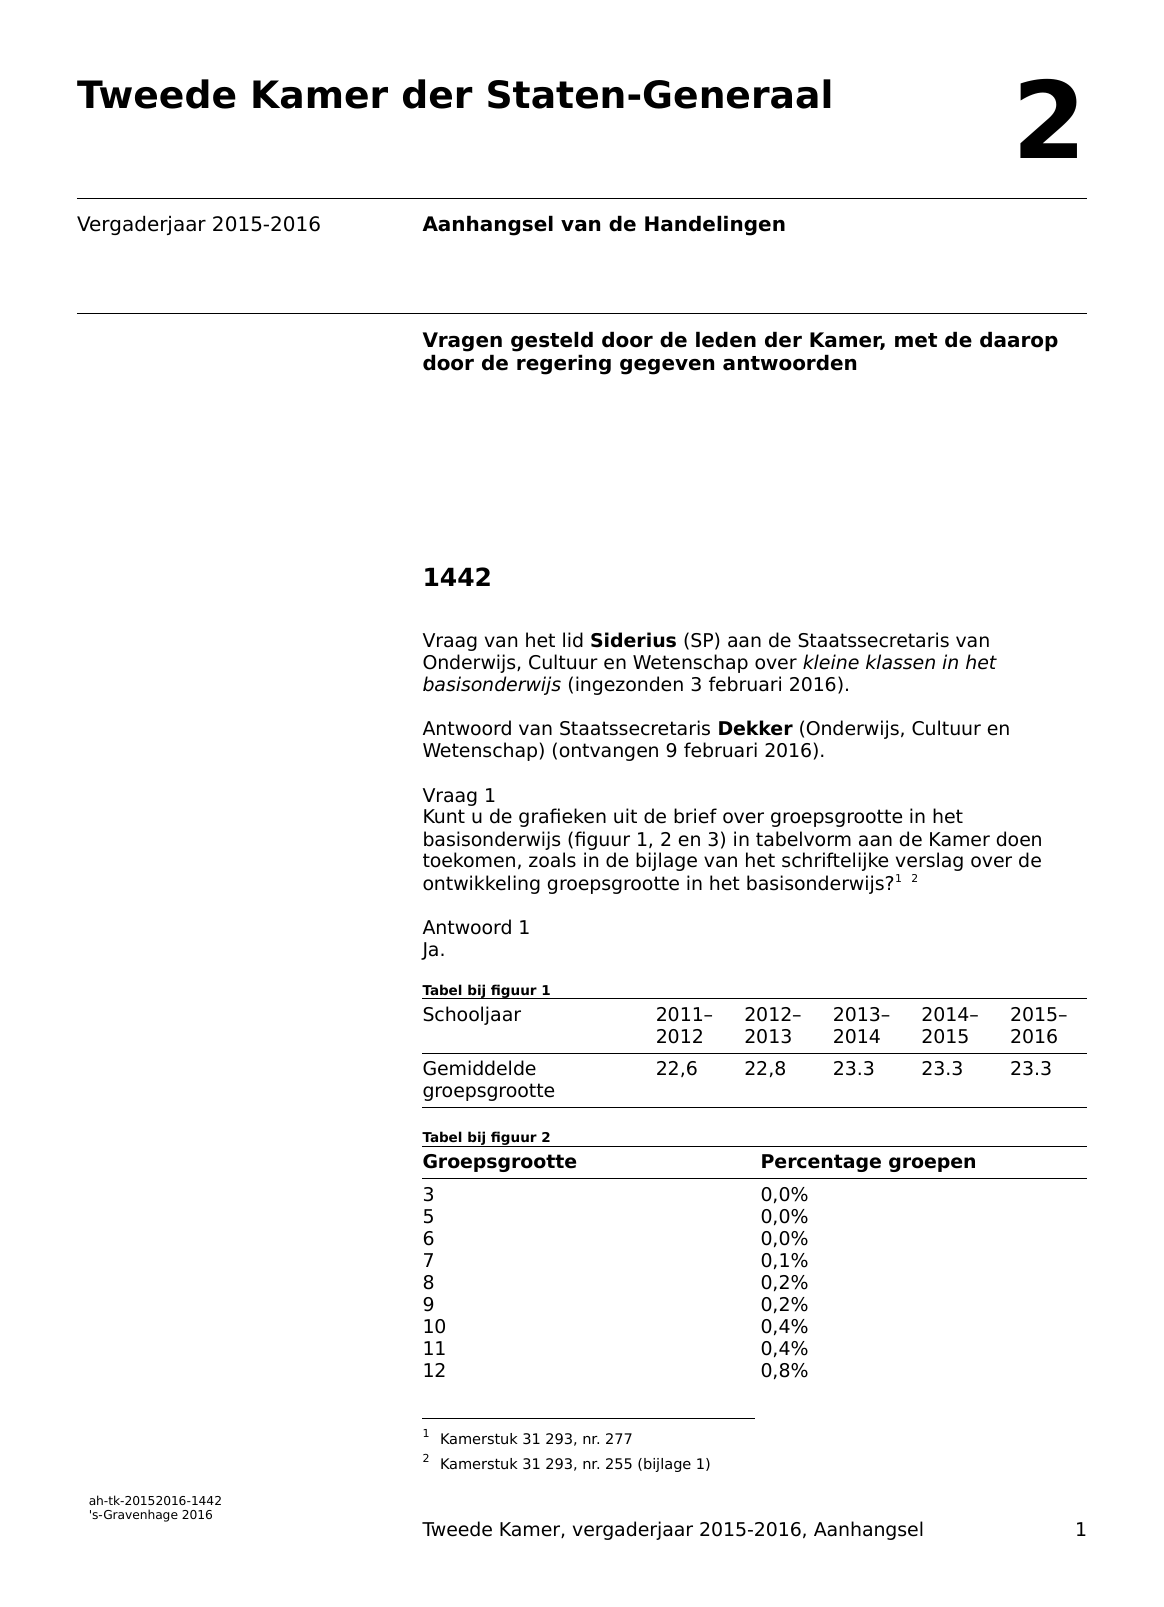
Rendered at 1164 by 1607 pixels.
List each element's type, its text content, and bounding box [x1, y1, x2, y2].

table_cell 2011–2012 [650, 999, 738, 1052]
table_cell 9 [422, 1294, 754, 1316]
text Antwoord van Staatssecretaris Dekker (Onderwijs, Cultuur en Wetenschap) (ontvangen 9 februari 2016). [422, 718, 1087, 762]
text ah-tk-20152016-1442 [88, 1494, 323, 1508]
table_cell Vragen gesteld door de leden der Kamer, met de daarop door de regering gegeven antwoorden [422, 314, 1087, 375]
table_header 2 [886, 59, 1087, 198]
table_cell 23.3 [915, 1054, 1004, 1107]
table_cell 0,2% [754, 1294, 1087, 1316]
table_cell 0,1% [754, 1250, 1087, 1272]
table_cell 0,4% [754, 1338, 1087, 1359]
table_cell 0,4% [754, 1316, 1087, 1337]
text Kamerstuk 31 293, nr. 255 (bijlage 1) [422, 1452, 1087, 1474]
text Kamerstuk 31 293, nr. 277 [422, 1427, 1087, 1449]
table_cell 2015–2016 [1004, 999, 1087, 1052]
text Vraag 1 [422, 784, 1087, 806]
text Vraag van het lid Siderius (SP) aan de Staatssecretaris van Onderwijs, Cultuur en Wetenschap over kleine klassen in het basisonderwijs (ingezonden 3 februari 2016). [422, 630, 1087, 696]
table_cell 23.3 [827, 1054, 915, 1107]
text 1442 [422, 563, 1087, 592]
table_cell [77, 314, 422, 375]
table_cell 22,8 [738, 1054, 827, 1107]
table_cell Schooljaar [422, 999, 649, 1052]
table_cell 23.3 [1004, 1054, 1087, 1107]
table_cell 0,0% [754, 1179, 1087, 1206]
table_cell 2012–2013 [738, 999, 827, 1052]
table_cell 7 [422, 1250, 754, 1272]
table_header Tabel bij figuur 2 [422, 1130, 1087, 1146]
table_header Tabel bij figuur 1 [422, 983, 1087, 998]
table_header Tweede Kamer der Staten-Generaal [77, 59, 886, 198]
table_cell 2013–2014 [827, 999, 915, 1052]
table_cell 2014–2015 [915, 999, 1004, 1052]
table_cell Gemiddelde groepsgrootte [422, 1054, 649, 1107]
table_cell 12 [422, 1360, 754, 1381]
table_cell 0,2% [754, 1272, 1087, 1293]
table_cell 11 [422, 1338, 754, 1359]
table_cell Aanhangsel van de Handelingen [422, 199, 1087, 313]
table_cell 0,8% [754, 1360, 1087, 1381]
text Kunt u de grafieken uit de brief over groepsgrootte in het basisonderwijs (figuur 1, 2 en 3) in tabelvorm aan de Kamer doen toekomen, zoals in de bijlage van het schriftelijke verslag over de ontwikkeling groepsgrootte in het basisonderwijs? [422, 806, 1087, 894]
text 's-Gravenhage 2016 [88, 1508, 323, 1522]
text Ja. [422, 938, 1087, 961]
table_cell 6 [422, 1228, 754, 1249]
table_cell 0,0% [754, 1206, 1087, 1228]
text Antwoord 1 [422, 917, 1087, 938]
table_cell Groepsgrootte [422, 1147, 754, 1178]
table_cell 22,6 [650, 1054, 738, 1107]
table_cell 5 [422, 1206, 754, 1228]
table_cell 3 [422, 1179, 754, 1206]
table_cell 0,0% [754, 1228, 1087, 1249]
table_cell 8 [422, 1272, 754, 1293]
table_cell Percentage groepen [754, 1147, 1087, 1178]
table_cell 10 [422, 1316, 754, 1337]
table_cell Vergaderjaar 2015-2016 [77, 199, 422, 313]
